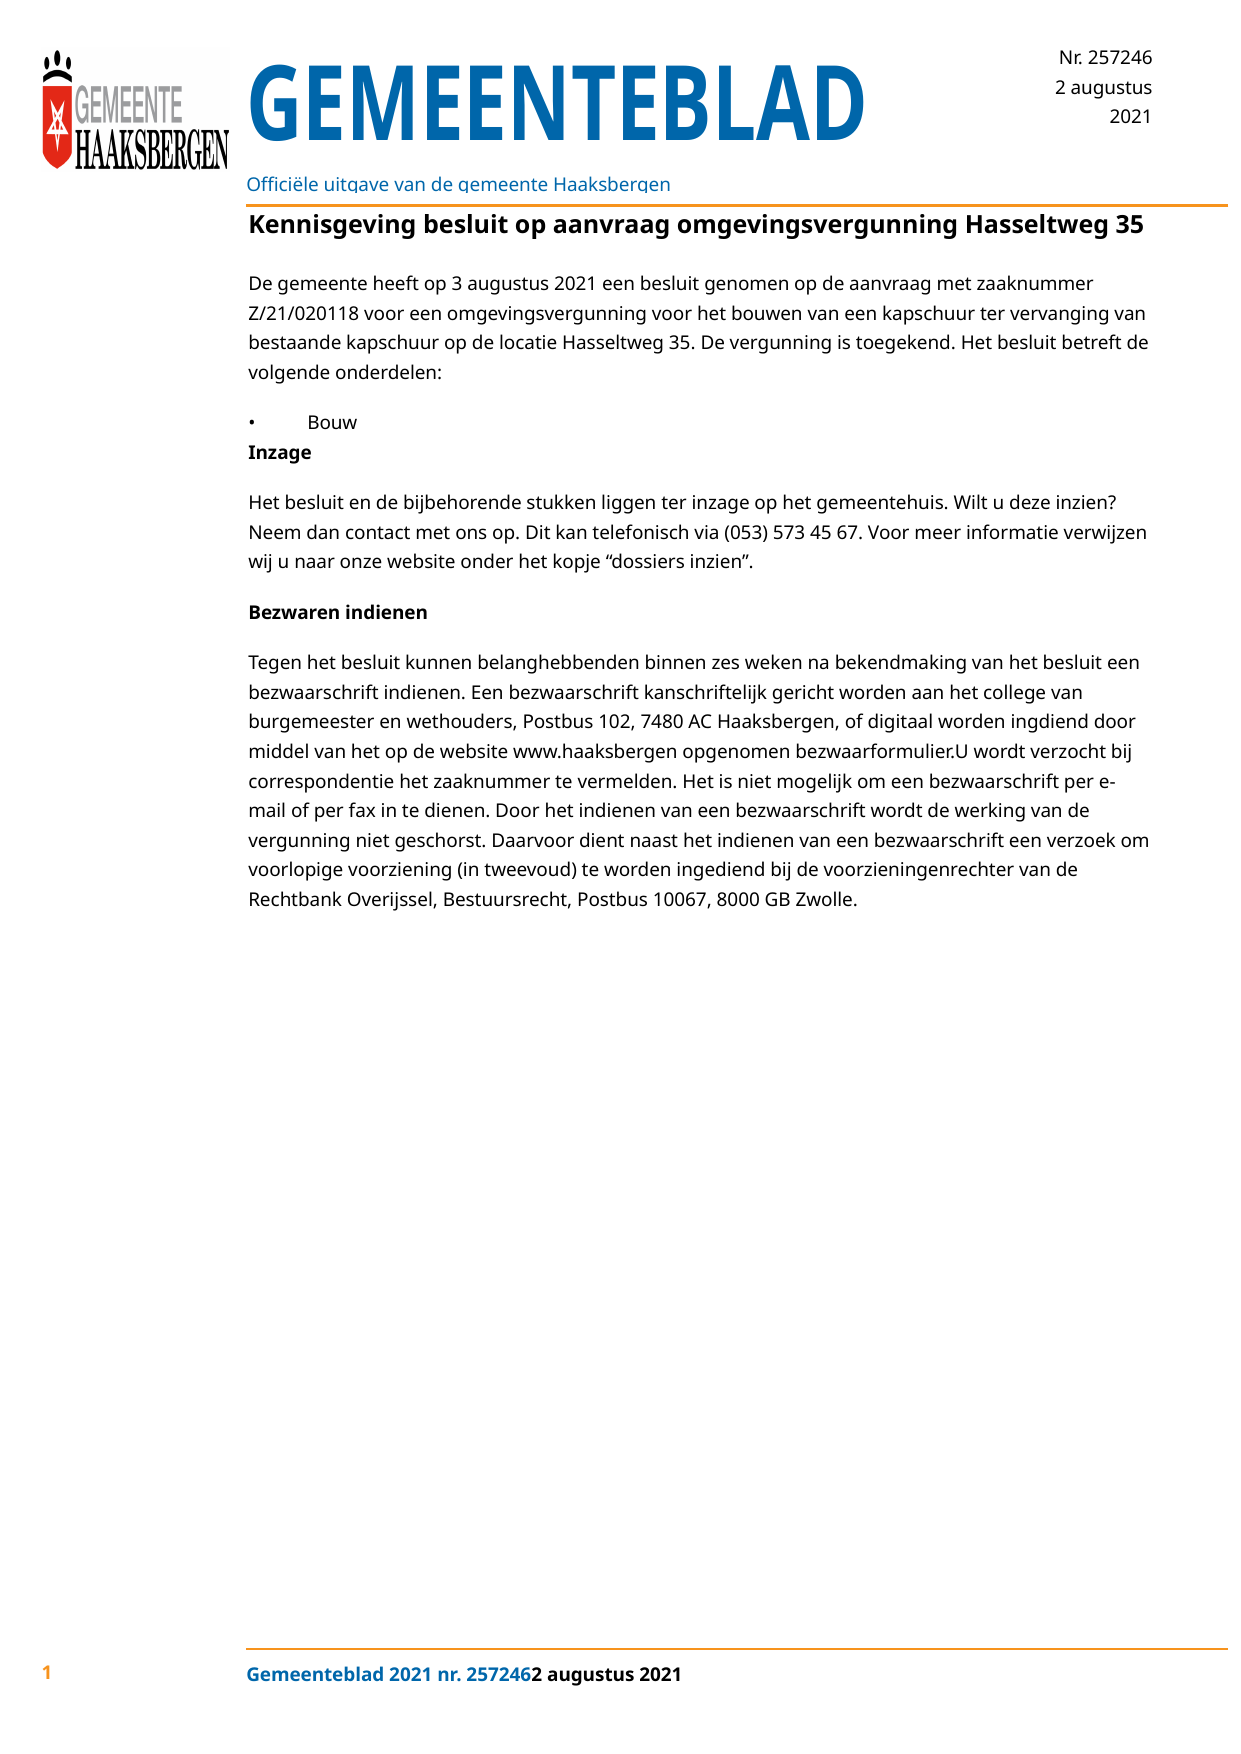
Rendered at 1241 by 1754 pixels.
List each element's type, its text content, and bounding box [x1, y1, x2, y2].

text Het besluit en de bijbehorende stukken liggen ter inzage op het gemeentehuis. Wilt u deze inzien? Neem dan contact met ons op. Dit kan telefonisch via (053) 573 45 67. Voor meer informatie verwijzen wij u naar onze website onder het kopje “dossiers inzien”. [248, 489, 1152, 574]
text De gemeente heeft op 3 augustus 2021 een besluit genomen op de aanvraag met zaaknummer Z/21/020118 voor een omgevingsvergunning voor het bouwen van een kapschuur ter vervanging van bestaande kapschuur op de locatie Hasseltweg 35. De vergunning is toegekend. Het besluit betreft de volgende onderdelen: [248, 270, 1152, 385]
list Bouw [248, 409, 1152, 435]
text Inzage [248, 439, 1152, 465]
text Bezwaren indienen [248, 599, 1152, 625]
text Kennisgeving besluit op aanvraag omgevingsvergunning Hasseltweg 35 [248, 207, 1152, 241]
text Tegen het besluit kunnen belanghebbenden binnen zes weken na bekendmaking van het besluit een bezwaarschrift indienen. Een bezwaarschrift kanschriftelijk gericht worden aan het college van burgemeester en wethouders, Postbus 102, 7480 AC Haaksbergen, of digitaal worden ingdiend door middel van het op de website www.haaksbergen opgenomen bezwaarformulier.U wordt verzocht bij correspondentie het zaaknummer te vermelden. Het is niet mogelijk om een bezwaarschrift per e-mail of per fax in te dienen. Door het indienen van een bezwaarschrift wordt de werking van de vergunning niet geschorst. Daarvoor dient naast het indienen van een bezwaarschrift een verzoek om voorlopige voorziening (in tweevoud) te worden ingediend bij de voorzieningenrechter van de Rechtbank Overijssel, Bestuursrecht, Postbus 10067, 8000 GB Zwolle. [248, 649, 1152, 912]
picture [41, 47, 231, 172]
